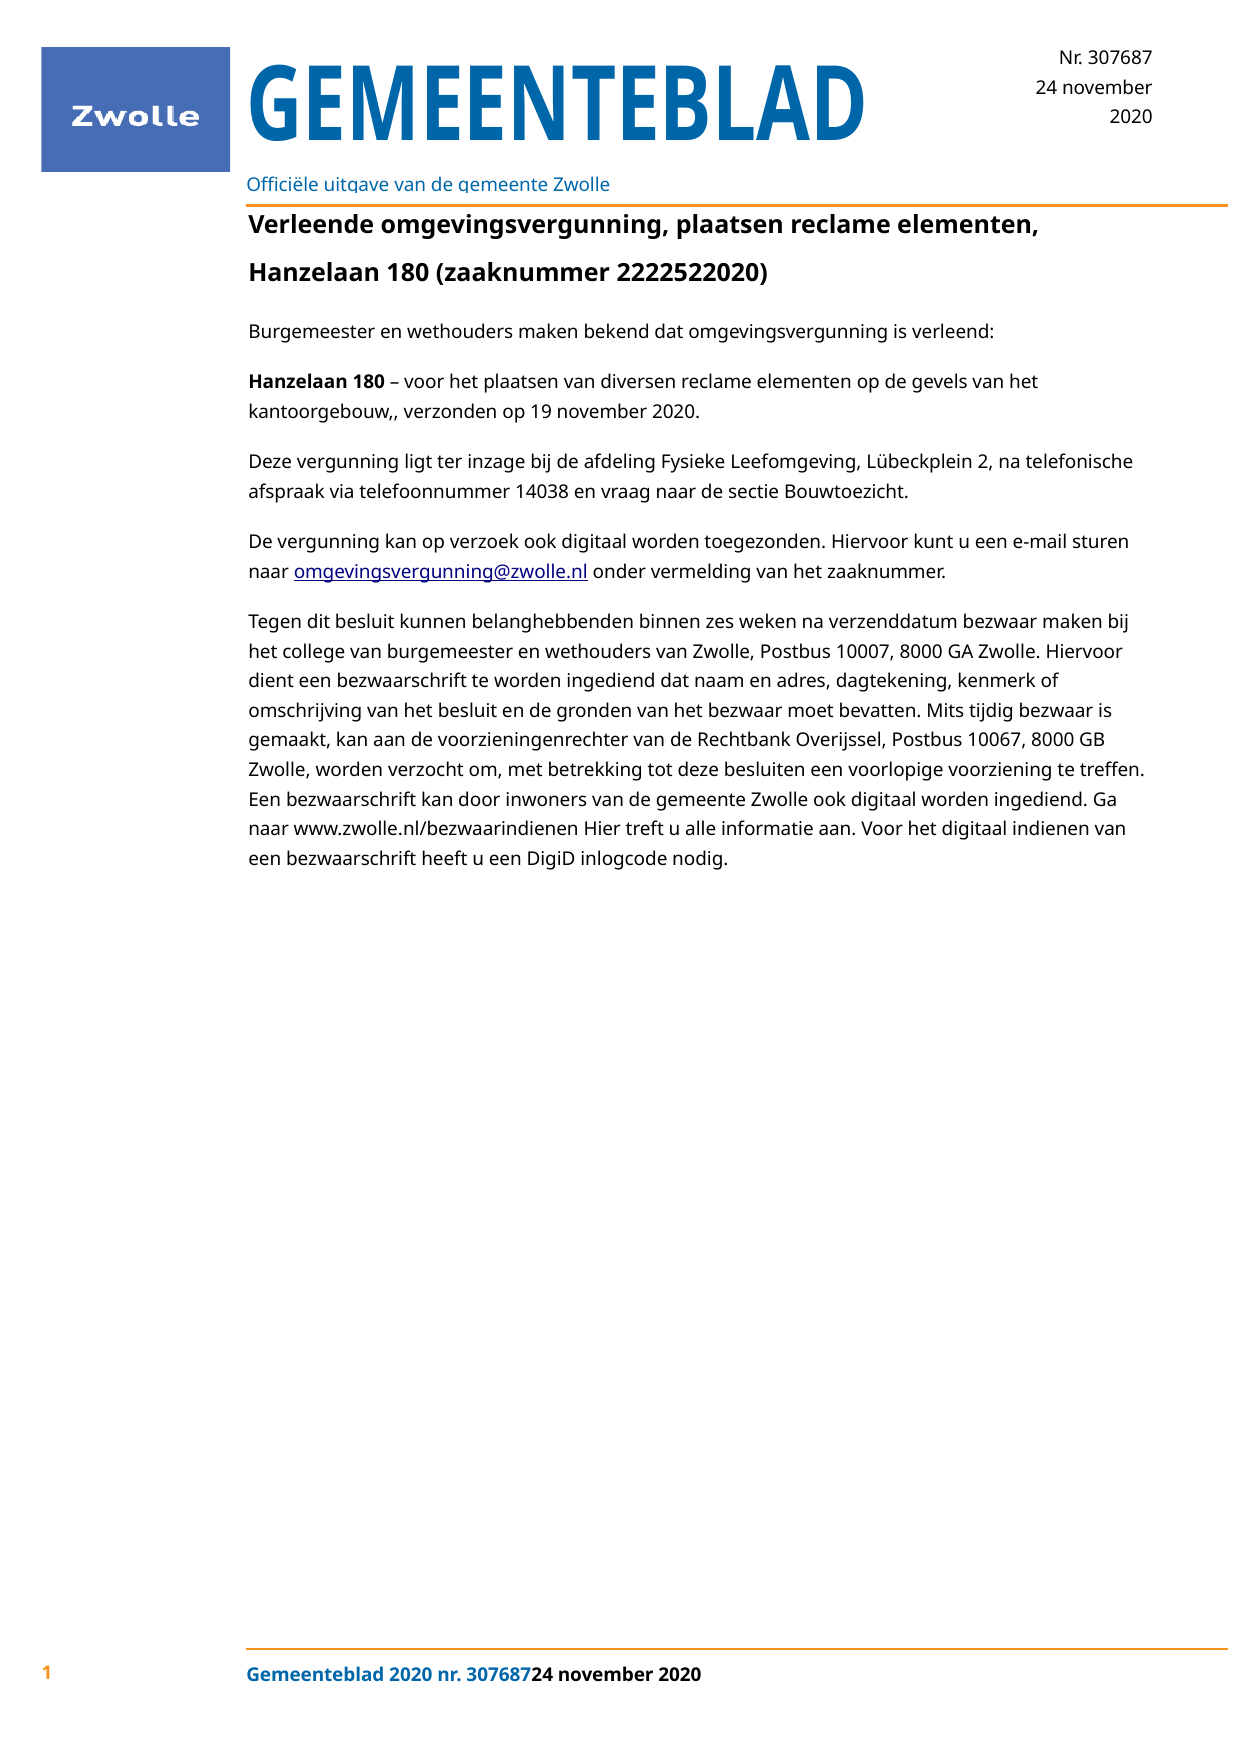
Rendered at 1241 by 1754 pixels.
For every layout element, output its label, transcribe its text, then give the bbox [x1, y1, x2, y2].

text Burgemeester en wethouders maken bekend dat omgevingsvergunning is verleend: [248, 318, 1152, 344]
picture [41, 47, 231, 172]
text De vergunning kan op verzoek ook digitaal worden toegezonden. Hiervoor kunt u een e-mail sturen naar omgevingsvergunning@zwolle.nl onder vermelding van het zaaknummer. [248, 528, 1152, 584]
text Deze vergunning ligt ter inzage bij de afdeling Fysieke Leefomgeving, Lübeckplein 2, na telefonische afspraak via telefoonnummer 14038 en vraag naar de sectie Bouwtoezicht. [248, 448, 1152, 504]
text Verleende omgevingsvergunning, plaatsen reclame elementen, Hanzelaan 180 (zaaknummer 2222522020) [248, 207, 1152, 288]
text Hanzelaan 180 – voor het plaatsen van diversen reclame elementen op de gevels van het kantoorgebouw,, verzonden op 19 november 2020. [248, 368, 1152, 424]
text Tegen dit besluit kunnen belanghebbenden binnen zes weken na verzenddatum bezwaar maken bij het college van burgemeester en wethouders van Zwolle, Postbus 10007, 8000 GA Zwolle. Hiervoor dient een bezwaarschrift te worden ingediend dat naam en adres, dagtekening, kenmerk of omschrijving van het besluit en de gronden van het bezwaar moet bevatten. Mits tijdig bezwaar is gemaakt, kan aan de voorzieningenrechter van de Rechtbank Overijssel, Postbus 10067, 8000 GB Zwolle, worden verzocht om, met betrekking tot deze besluiten een voorlopige voorziening te treffen. Een bezwaarschrift kan door inwoners van de gemeente Zwolle ook digitaal worden ingediend. Ga naar www.zwolle.nl/bezwaarindienen Hier treft u alle informatie aan. Voor het digitaal indienen van een bezwaarschrift heeft u een DigiD inlogcode nodig. [248, 608, 1152, 871]
